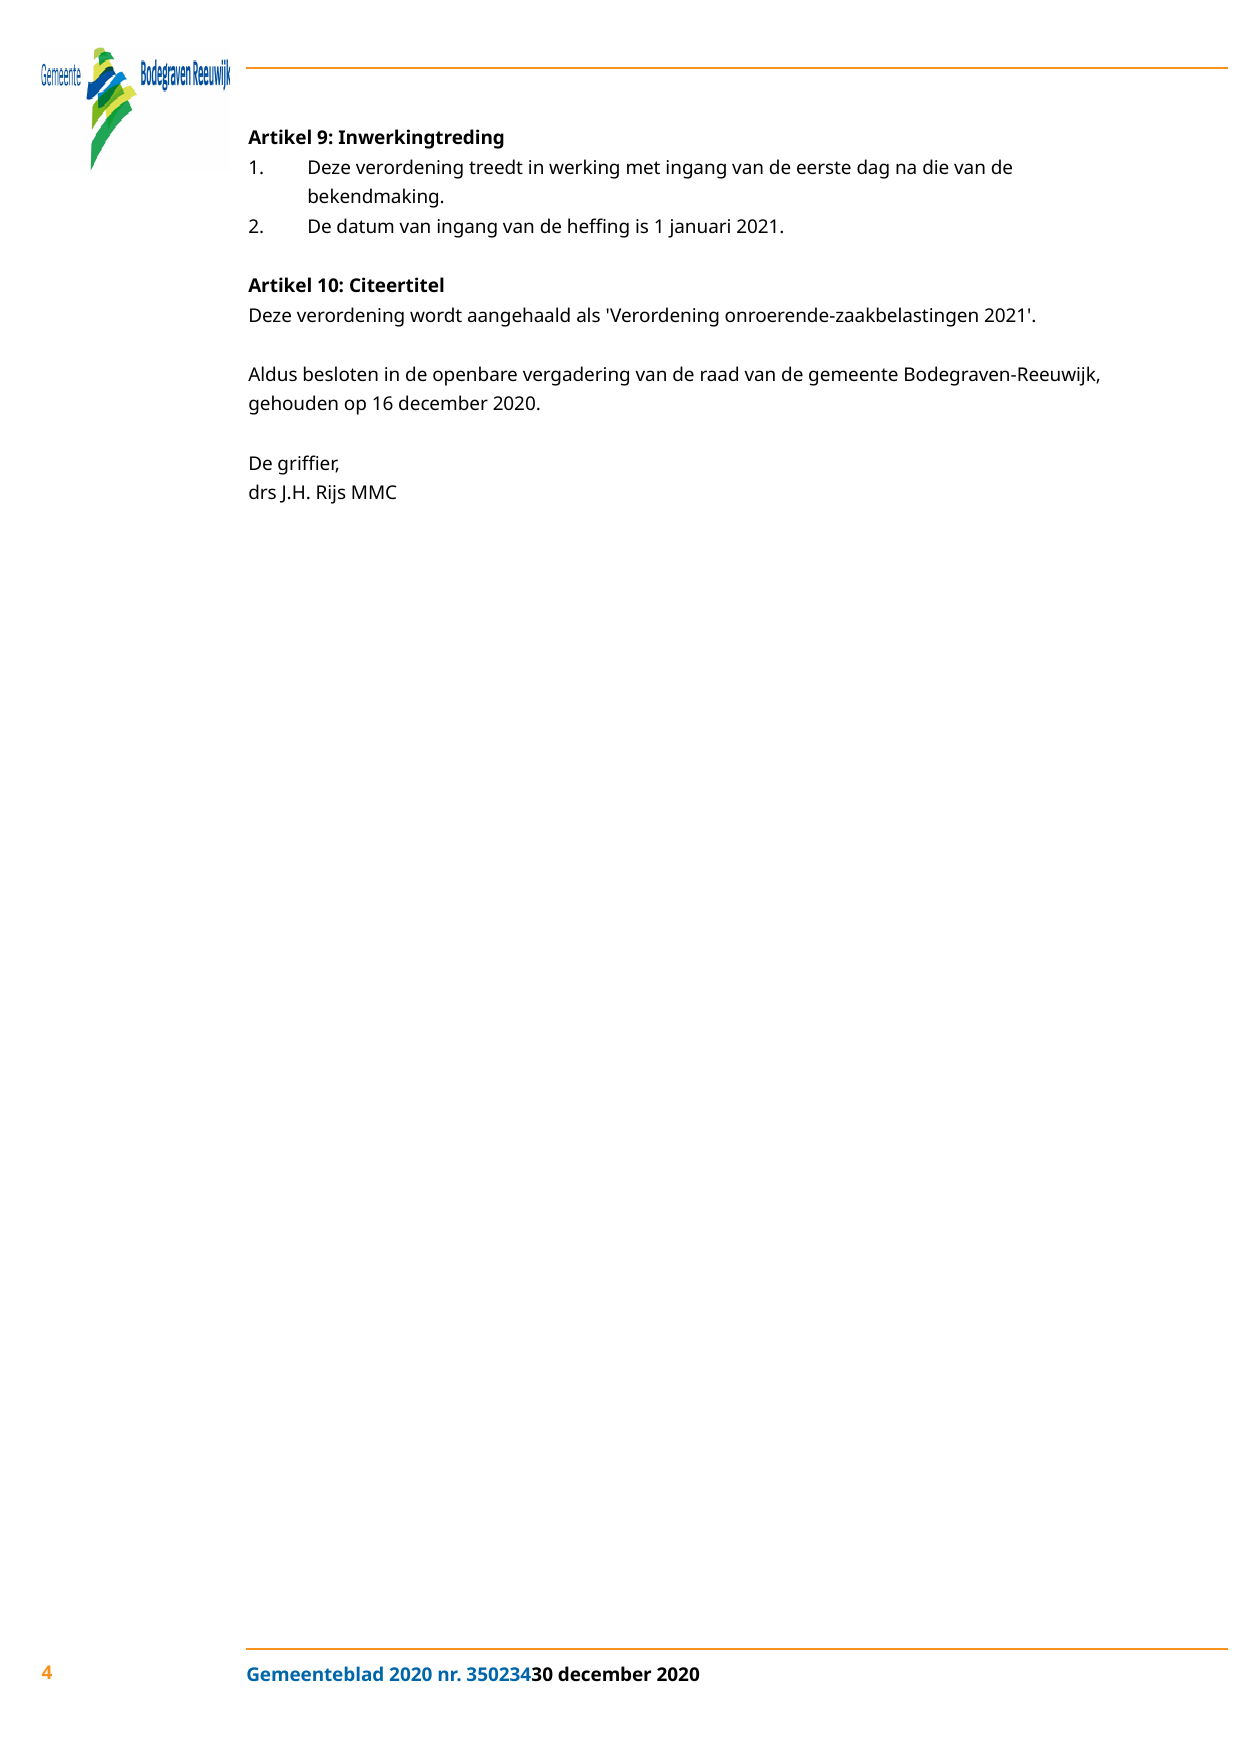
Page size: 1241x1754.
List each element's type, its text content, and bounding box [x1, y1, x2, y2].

list Deze verordening treedt in werking met ingang van de eerste dag na die van de bekendmaking. [248, 154, 1152, 209]
text Artikel 9: Inwerkingtreding [248, 124, 1152, 150]
text Aldus besloten in de openbare vergadering van de raad van de gemeente Bodegraven-Reeuwijk, gehouden op 16 december 2020. [248, 361, 1152, 416]
text Artikel 10: Citeertitel [248, 272, 1152, 298]
list De datum van ingang van de heffing is 1 januari 2021. [248, 213, 1152, 239]
text De griffier, [248, 450, 1152, 476]
picture [41, 47, 231, 172]
text Deze verordening wordt aangehaald als 'Verordening onroerende-zaakbelastingen 2021'. [248, 302, 1152, 328]
text drs J.H. Rijs MMC [248, 479, 1152, 505]
